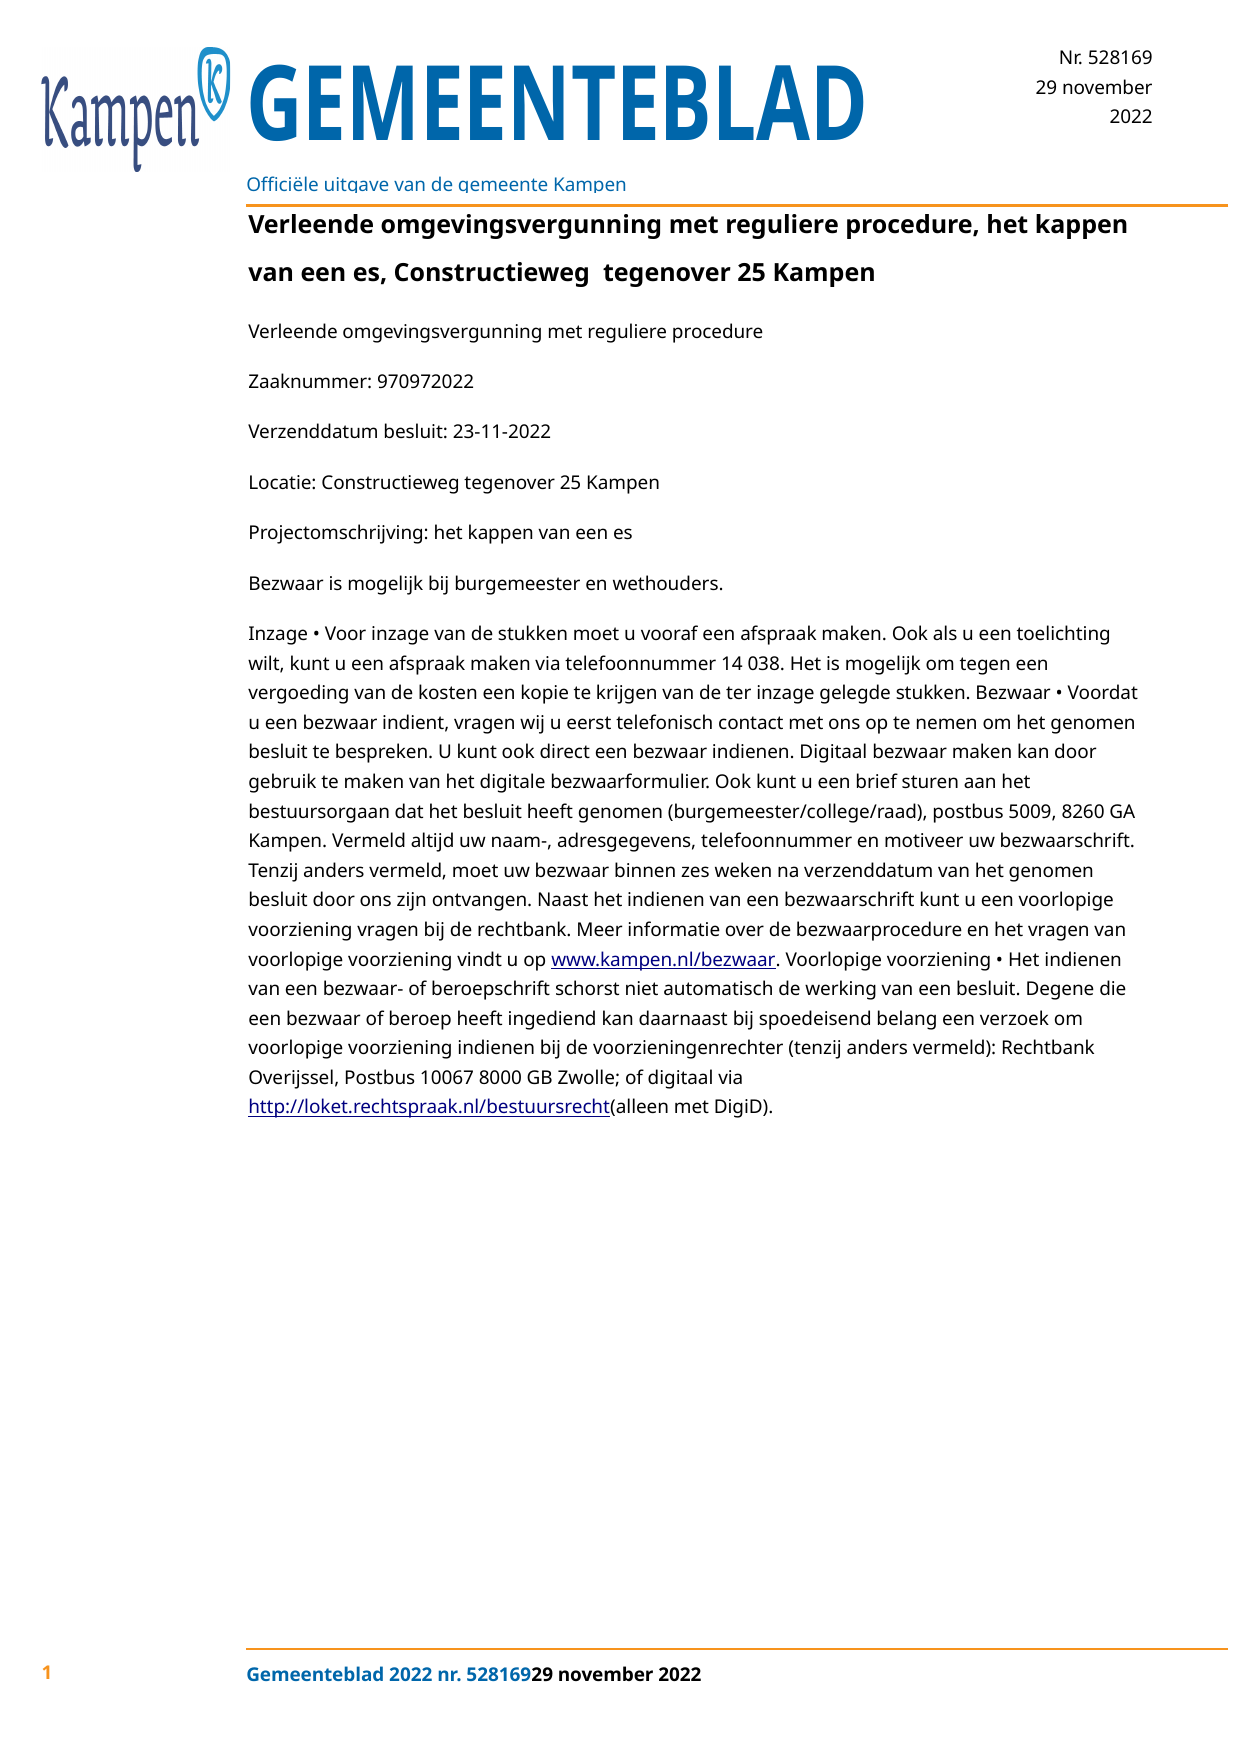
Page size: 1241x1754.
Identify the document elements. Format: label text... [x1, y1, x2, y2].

text Inzage • Voor inzage van de stukken moet u vooraf een afspraak maken. Ook als u een toelichting wilt, kunt u een afspraak maken via telefoonnummer 14 038. Het is mogelijk om tegen een vergoeding van de kosten een kopie te krijgen van de ter inzage gelegde stukken. Bezwaar • Voordat u een bezwaar indient, vragen wij u eerst telefonisch contact met ons op te nemen om het genomen besluit te bespreken. U kunt ook direct een bezwaar indienen. Digitaal bezwaar maken kan door gebruik te maken van het digitale bezwaarformulier. Ook kunt u een brief sturen aan het bestuursorgaan dat het besluit heeft genomen (burgemeester/college/raad), postbus 5009, 8260 GA Kampen. Vermeld altijd uw naam-, adresgegevens, telefoonnummer en motiveer uw bezwaarschrift. Tenzij anders vermeld, moet uw bezwaar binnen zes weken na verzenddatum van het genomen besluit door ons zijn ontvangen. Naast het indienen van een bezwaarschrift kunt u een voorlopige voorziening vragen bij de rechtbank. Meer informatie over de bezwaarprocedure en het vragen van voorlopige voorziening vindt u op www.kampen.nl/bezwaar. Voorlopige voorziening • Het indienen van een bezwaar- of beroepschrift schorst niet automatisch de werking van een besluit. Degene die een bezwaar of beroep heeft ingediend kan daarnaast bij spoedeisend belang een verzoek om voorlopige voorziening indienen bij de voorzieningenrechter (tenzij anders vermeld): Rechtbank Overijssel, Postbus 10067 8000 GB Zwolle; of digitaal via http://loket.rechtspraak.nl/bestuursrecht(alleen met DigiD). [248, 620, 1152, 1119]
text Projectomschrijving: het kappen van een es [248, 519, 1152, 545]
text Locatie: Constructieweg tegenover 25 Kampen [248, 469, 1152, 495]
text Zaaknummer: 970972022 [248, 368, 1152, 394]
text Verleende omgevingsvergunning met reguliere procedure, het kappen van een es, Constructieweg tegenover 25 Kampen [248, 207, 1152, 288]
text Verzenddatum besluit: 23-11-2022 [248, 419, 1152, 444]
picture [41, 47, 231, 172]
text Verleende omgevingsvergunning met reguliere procedure [248, 318, 1152, 344]
text Bezwaar is mogelijk bij burgemeester en wethouders. [248, 570, 1152, 596]
